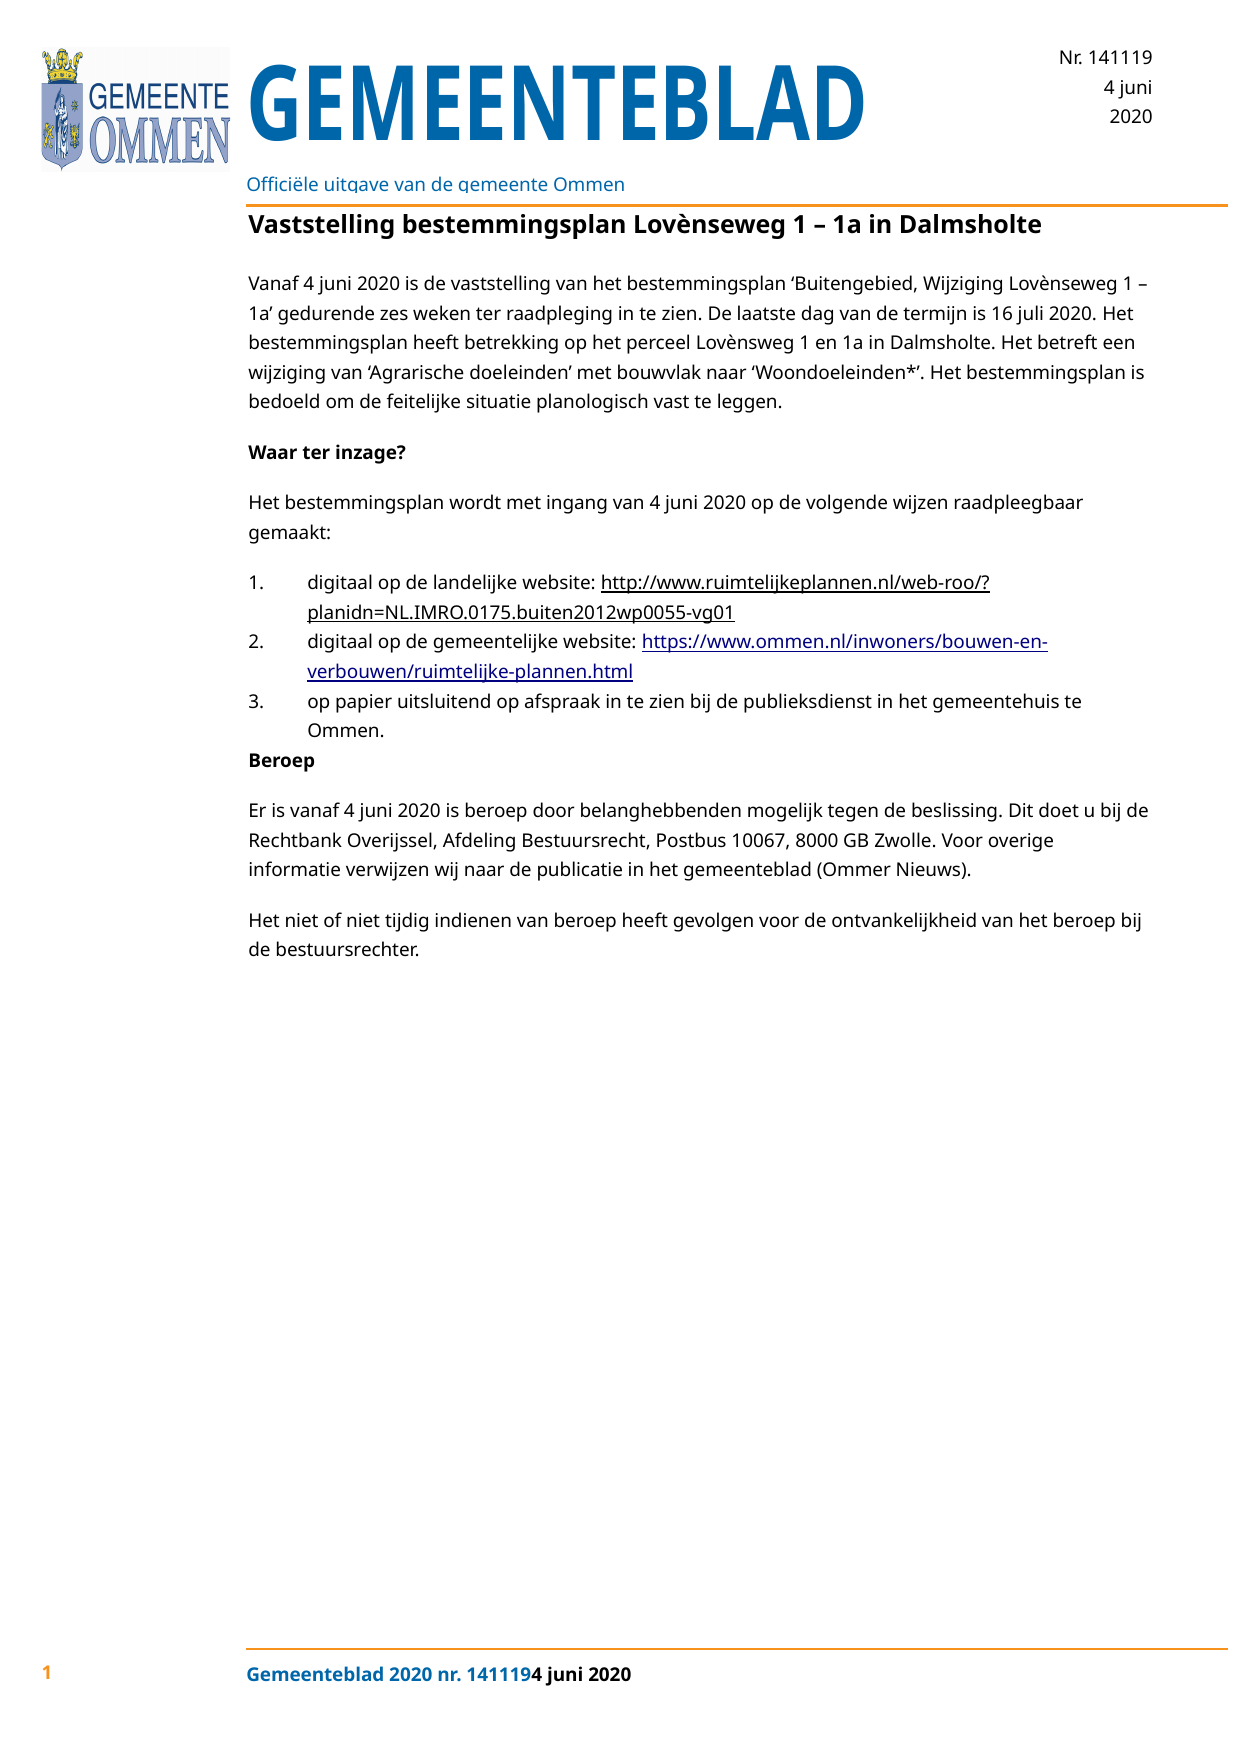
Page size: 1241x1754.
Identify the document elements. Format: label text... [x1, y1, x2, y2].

text Het bestemmingsplan wordt met ingang van 4 juni 2020 op de volgende wijzen raadpleegbaar gemaakt: [248, 489, 1152, 545]
text Er is vanaf 4 juni 2020 is beroep door belanghebbenden mogelijk tegen de beslissing. Dit doet u bij de Rechtbank Overijssel, Afdeling Bestuursrecht, Postbus 10067, 8000 GB Zwolle. Voor overige informatie verwijzen wij naar de publicatie in het gemeenteblad (Ommer Nieuws). [248, 797, 1152, 882]
list op papier uitsluitend op afspraak in te zien bij de publieksdienst in het gemeentehuis te Ommen. [248, 688, 1152, 743]
text Het niet of niet tijdig indienen van beroep heeft gevolgen voor de ontvankelijkheid van het beroep bij de bestuursrechter. [248, 907, 1152, 962]
list digitaal op de landelijke website: http://www.ruimtelijkeplannen.nl/web-roo/?planidn=NL.IMRO.0175.buiten2012wp0055-vg01 [248, 569, 1152, 625]
text Beroep [248, 747, 1152, 773]
text Waar ter inzage? [248, 439, 1152, 465]
text Vaststelling bestemmingsplan Lovènseweg 1 – 1a in Dalmsholte [248, 207, 1152, 241]
list digitaal op de gemeentelijke website: https://www.ommen.nl/inwoners/bouwen-en-verbouwen/ruimtelijke-plannen.html [248, 629, 1152, 684]
text Vanaf 4 juni 2020 is de vaststelling van het bestemmingsplan ‘Buitengebied, Wijziging Lovènseweg 1 – 1a’ gedurende zes weken ter raadpleging in te zien. De laatste dag van de termijn is 16 juli 2020. Het bestemmingsplan heeft betrekking op het perceel Lovènsweg 1 en 1a in Dalmsholte. Het betreft een wijziging van ‘Agrarische doeleinden’ met bouwvlak naar ‘Woondoeleinden*’. Het bestemmingsplan is bedoeld om de feitelijke situatie planologisch vast te leggen. [248, 270, 1152, 414]
picture [41, 47, 231, 172]
